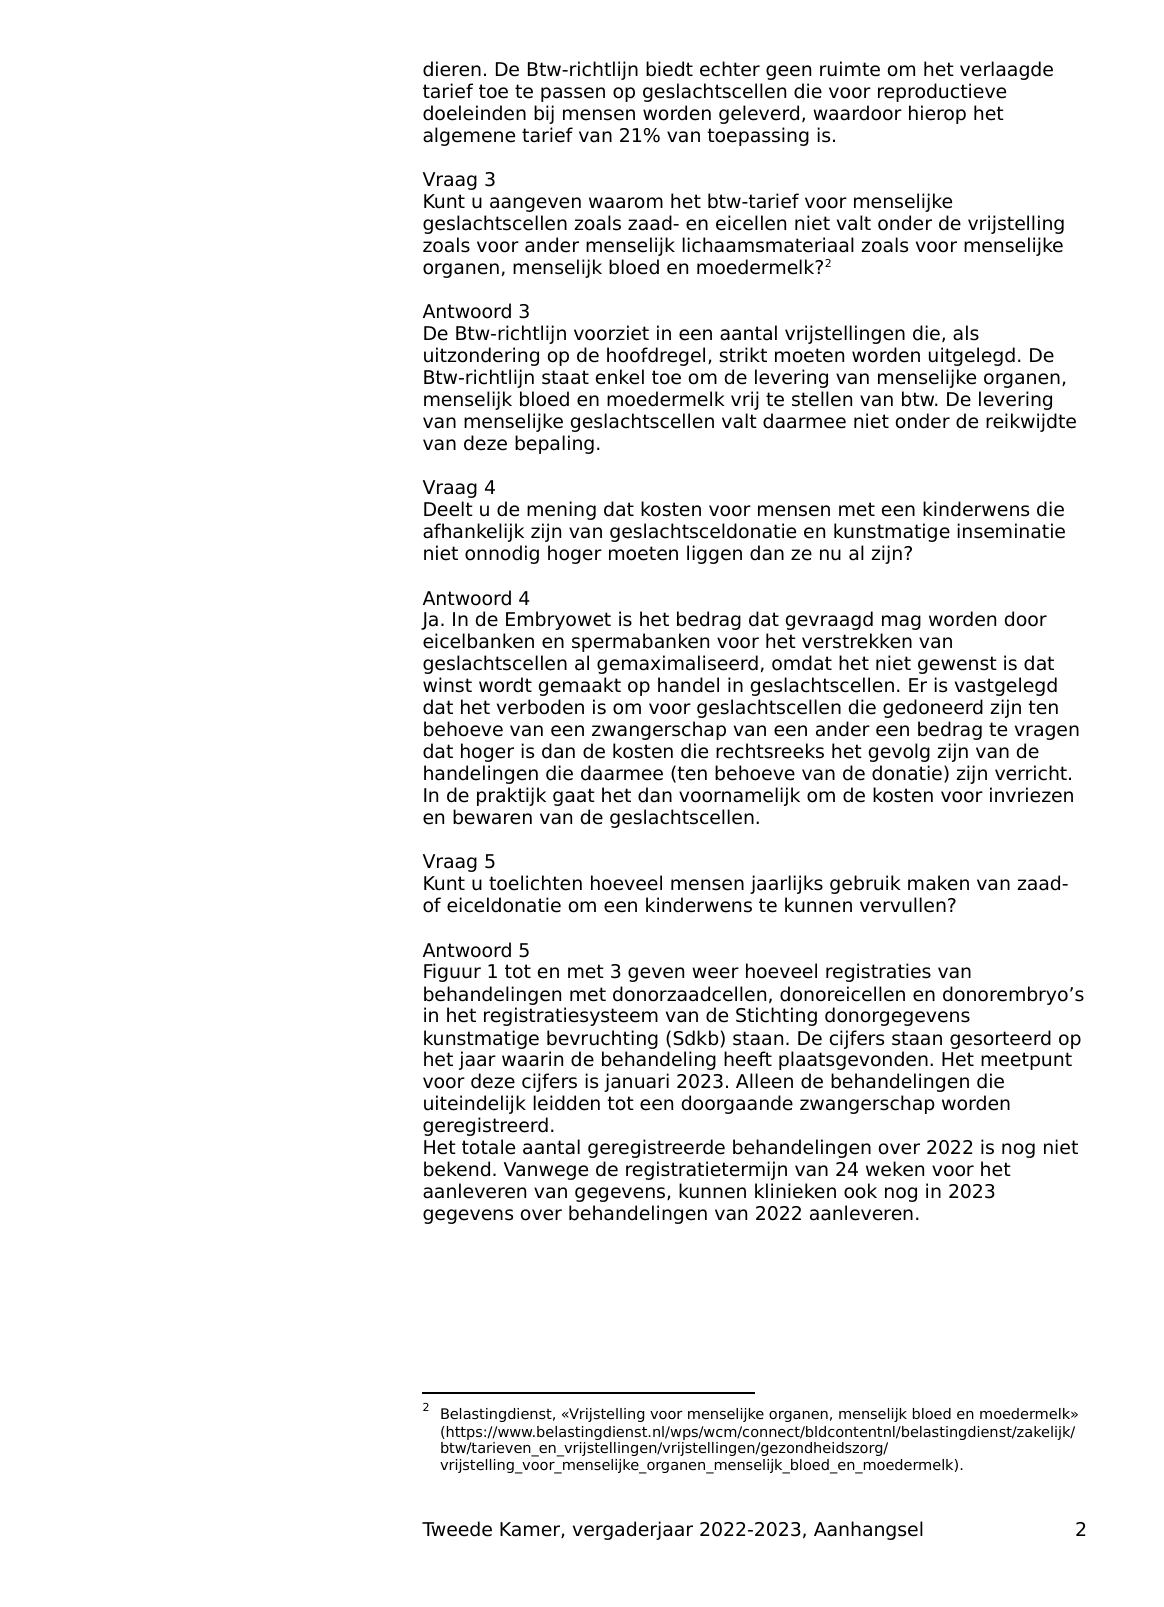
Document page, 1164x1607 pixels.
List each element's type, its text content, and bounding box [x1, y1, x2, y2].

text Deelt u de mening dat kosten voor mensen met een kinderwens die afhankelijk zijn van geslachtsceldonatie en kunstmatige inseminatie niet onnodig hoger moeten liggen dan ze nu al zijn? [422, 499, 1087, 565]
text Antwoord 3 [422, 301, 1087, 323]
text Ja. In de Embryowet is het bedrag dat gevraagd mag worden door eicelbanken en spermabanken voor het verstrekken van geslachtscellen al gemaximaliseerd, omdat het niet gewenst is dat winst wordt gemaakt op handel in geslachtscellen. Er is vastgelegd dat het verboden is om voor geslachtscellen die gedoneerd zijn ten behoeve van een zwangerschap van een ander een bedrag te vragen dat hoger is dan de kosten die rechtsreeks het gevolg zijn van de handelingen die daarmee (ten behoeve van de donatie) zijn verricht. In de praktijk gaat het dan voornamelijk om de kosten voor invriezen en bewaren van de geslachtscellen. [422, 609, 1087, 829]
text Vraag 3 [422, 169, 1087, 191]
text Belastingdienst, «Vrijstelling voor menselijke organen, menselijk bloed en moedermelk» (https://www.belastingdienst.nl/wps/wcm/connect/bldcontentnl/belastingdienst/zakelijk/btw/tarieven_en_vrijstellingen/vrijstellingen/gezondheidszorg/vrijstelling_voor_menselijke_organen_menselijk_bloed_en_moedermelk). [422, 1402, 1087, 1474]
text Kunt u toelichten hoeveel mensen jaarlijks gebruik maken van zaad- of eiceldonatie om een kinderwens te kunnen vervullen? [422, 873, 1087, 917]
text Antwoord 4 [422, 587, 1087, 609]
text Kunt u aangeven waarom het btw-tarief voor menselijke geslachtscellen zoals zaad- en eicellen niet valt onder de vrijstelling zoals voor ander menselijk lichaamsmateriaal zoals voor menselijke organen, menselijk bloed en moedermelk? [422, 191, 1087, 279]
text Vraag 4 [422, 477, 1087, 499]
text Vraag 5 [422, 851, 1087, 873]
text Figuur 1 tot en met 3 geven weer hoeveel registraties van behandelingen met donorzaadcellen, donoreicellen en donorembryo’s in het registratiesysteem van de Stichting donorgegevens kunstmatige bevruchting (Sdkb) staan. De cijfers staan gesorteerd op het jaar waarin de behandeling heeft plaatsgevonden. Het meetpunt voor deze cijfers is januari 2023. Alleen de behandelingen die uiteindelijk leidden tot een doorgaande zwangerschap worden geregistreerd. [422, 961, 1087, 1137]
text De Btw-richtlijn voorziet in een aantal vrijstellingen die, als uitzondering op de hoofdregel, strikt moeten worden uitgelegd. De Btw-richtlijn staat enkel toe om de levering van menselijke organen, menselijk bloed en moedermelk vrij te stellen van btw. De levering van menselijke geslachtscellen valt daarmee niet onder de reikwijdte van deze bepaling. [422, 323, 1087, 455]
text dieren. De Btw-richtlijn biedt echter geen ruimte om het verlaagde tarief toe te passen op geslachtscellen die voor reproductieve doeleinden bij mensen worden geleverd, waardoor hierop het algemene tarief van 21% van toepassing is. [422, 59, 1087, 147]
text Het totale aantal geregistreerde behandelingen over 2022 is nog niet bekend. Vanwege de registratietermijn van 24 weken voor het aanleveren van gegevens, kunnen klinieken ook nog in 2023 gegevens over behandelingen van 2022 aanleveren. [422, 1137, 1087, 1225]
text Antwoord 5 [422, 939, 1087, 961]
